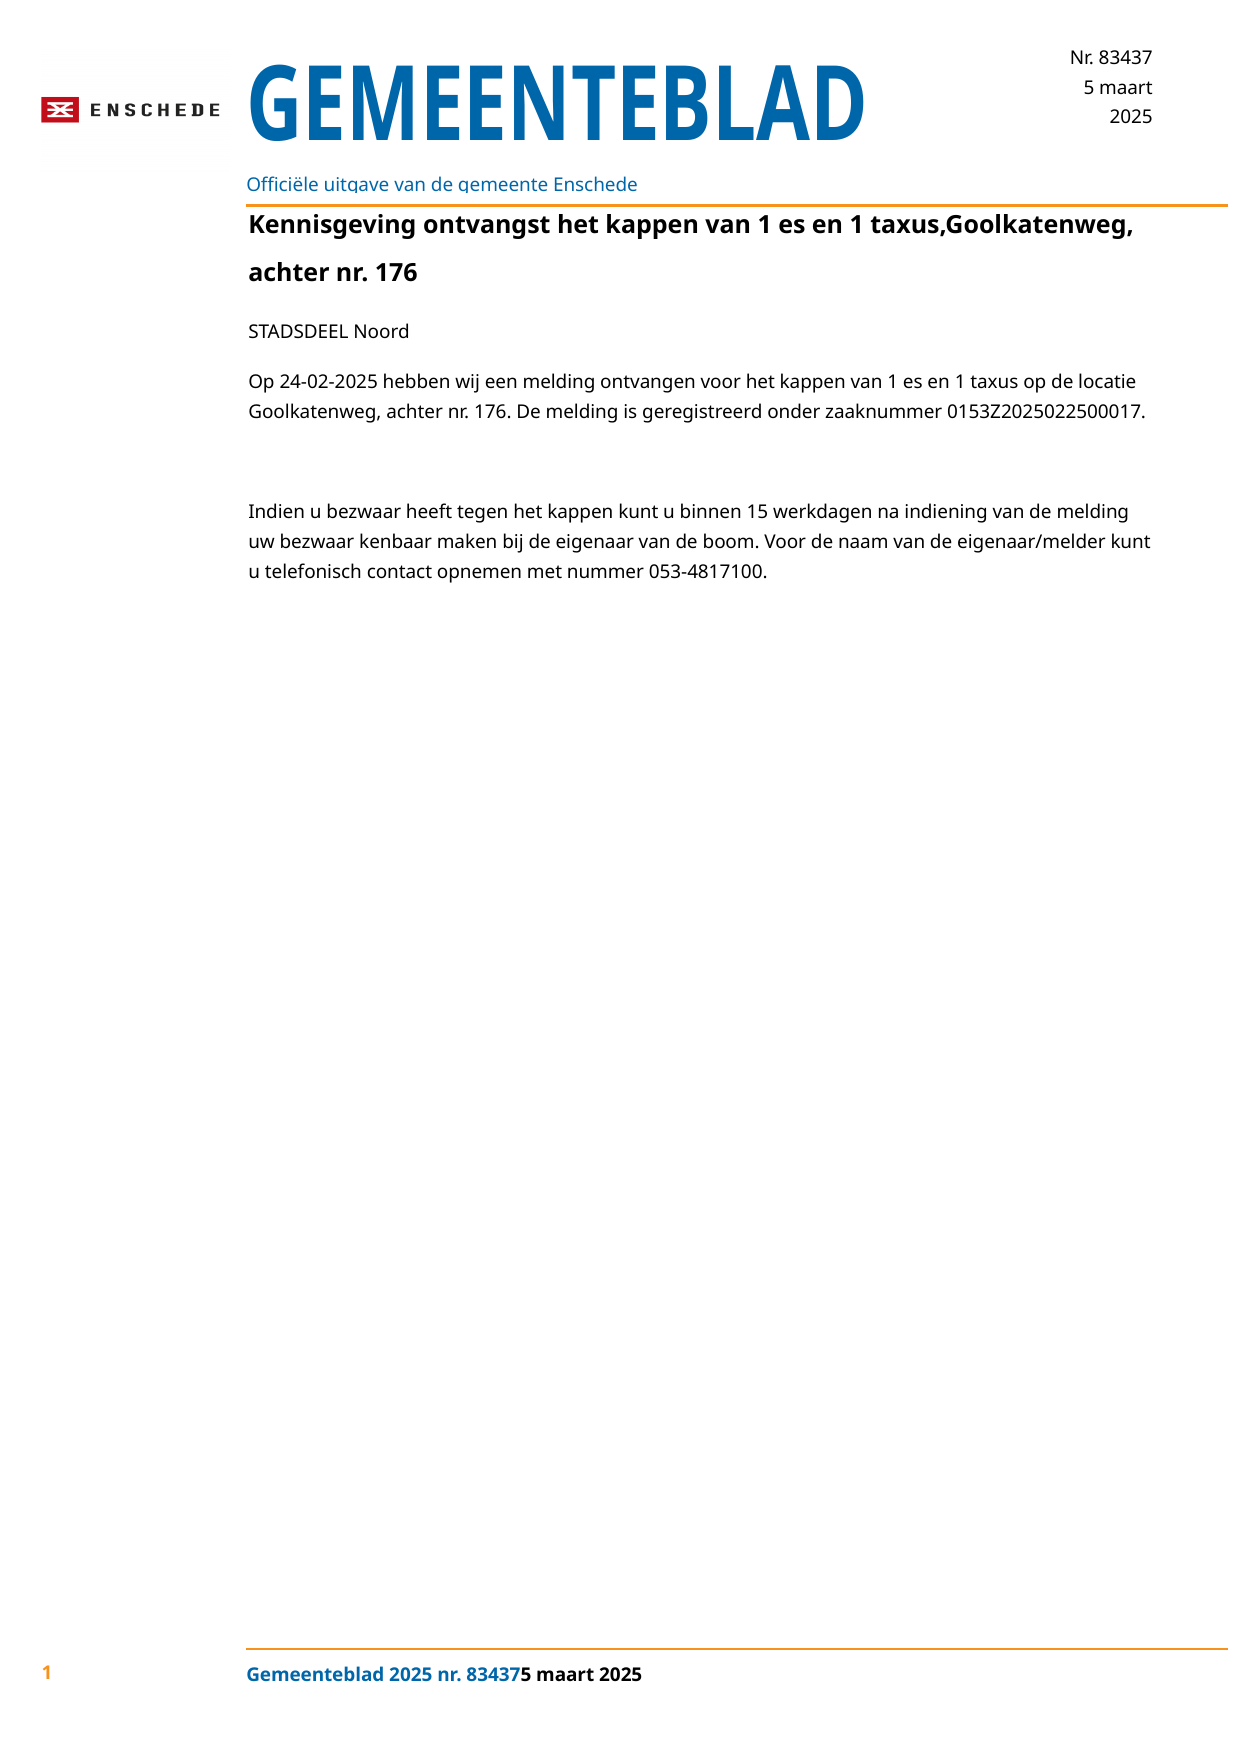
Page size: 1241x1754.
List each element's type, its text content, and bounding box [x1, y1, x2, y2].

text STADSDEEL Noord [248, 318, 1152, 344]
text Indien u bezwaar heeft tegen het kappen kunt u binnen 15 werkdagen na indiening van de melding uw bezwaar kenbaar maken bij de eigenaar van de boom. Voor de naam van de eigenaar/melder kunt u telefonisch contact opnemen met nummer 053-4817100. [248, 499, 1152, 584]
picture [41, 47, 231, 172]
text Kennisgeving ontvangst het kappen van 1 es en 1 taxus,Goolkatenweg, achter nr. 176 [248, 207, 1152, 288]
text Op 24-02-2025 hebben wij een melding ontvangen voor het kappen van 1 es en 1 taxus op de locatie Goolkatenweg, achter nr. 176. De melding is geregistreerd onder zaaknummer 0153Z2025022500017. [248, 368, 1152, 424]
